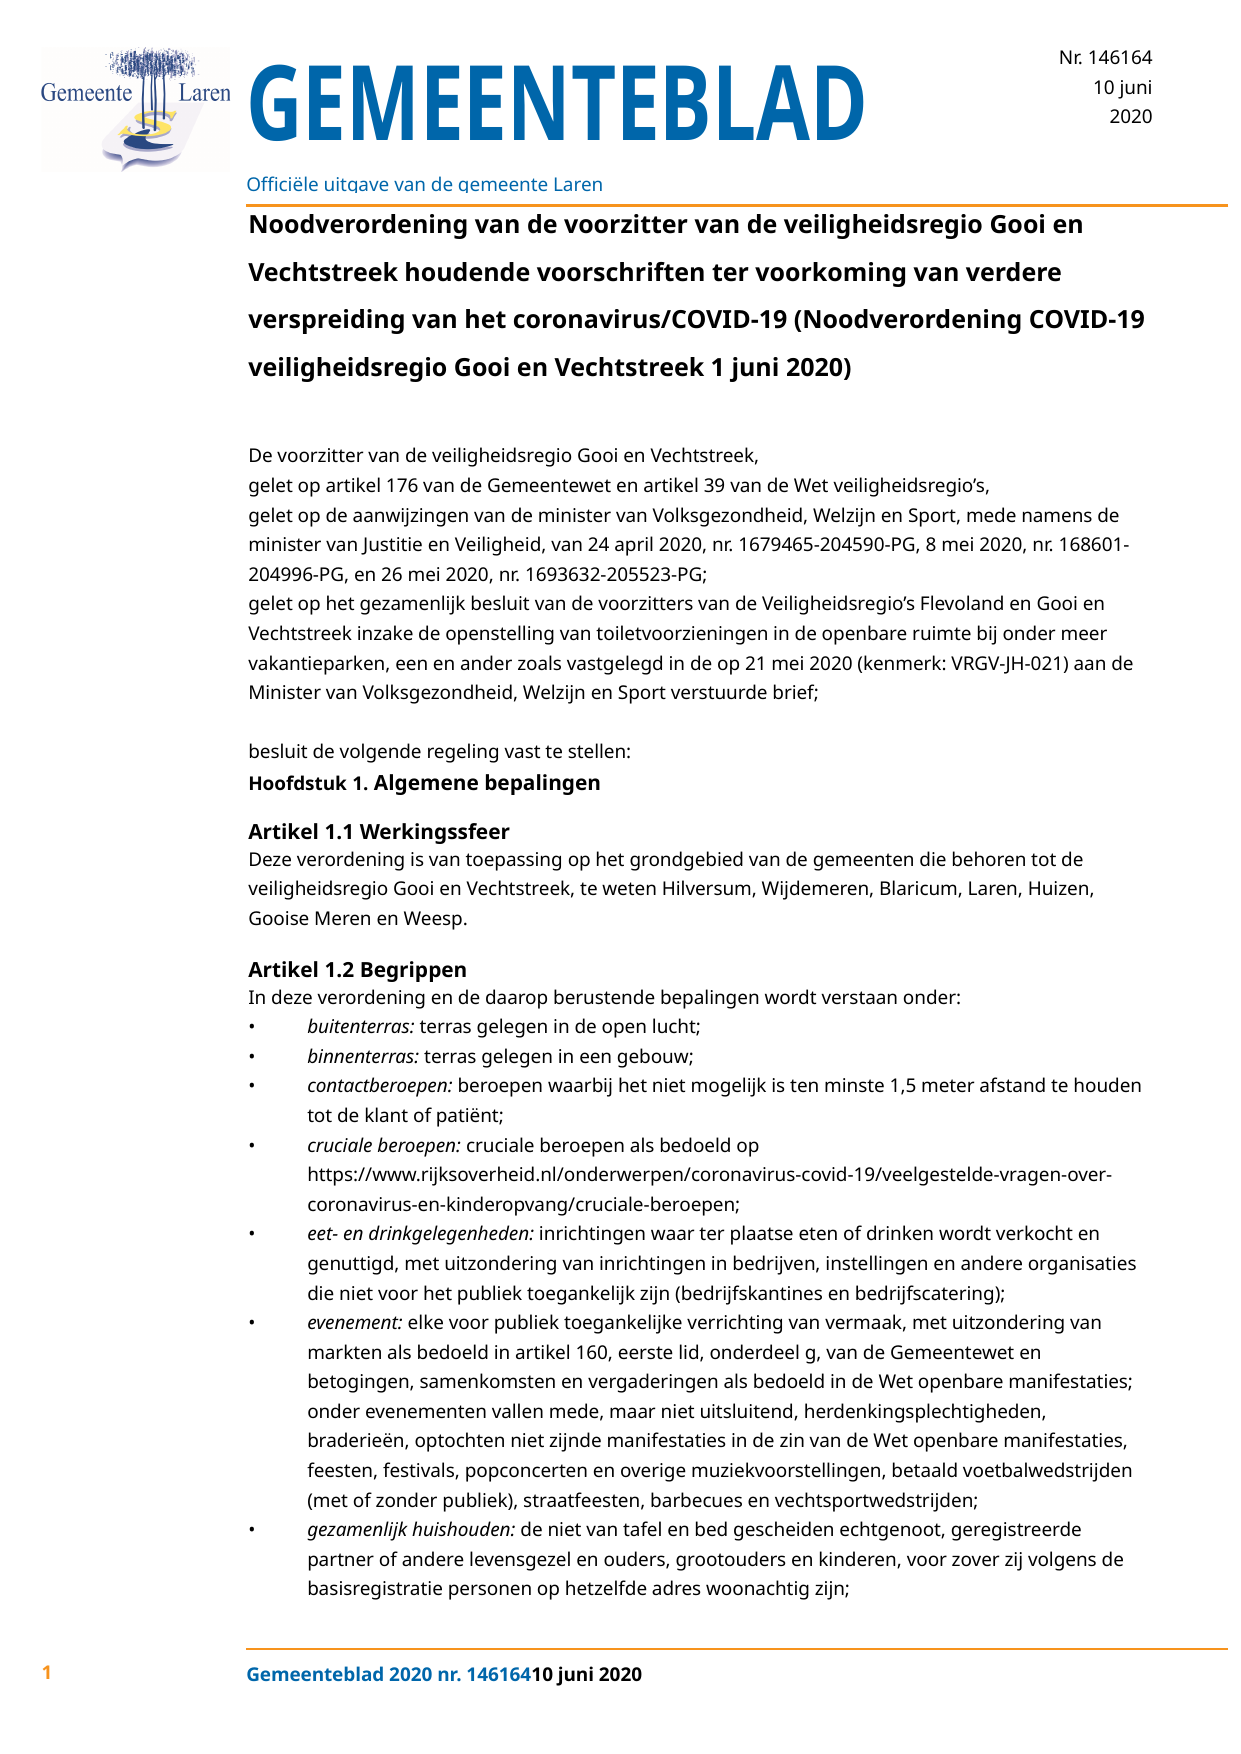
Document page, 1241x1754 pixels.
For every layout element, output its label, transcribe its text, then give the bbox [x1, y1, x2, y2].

text besluit de volgende regeling vast te stellen: [248, 738, 1152, 764]
list buitenterras: terras gelegen in de open lucht; [248, 1013, 1152, 1039]
text Artikel 1.2 Begrippen [248, 955, 1152, 984]
text gelet op het gezamenlijk besluit van de voorzitters van de Veiligheidsregio’s Flevoland en Gooi en Vechtstreek inzake de openstelling van toiletvoorzieningen in de openbare ruimte bij onder meer vakantieparken, een en ander zoals vastgelegd in de op 21 mei 2020 (kenmerk: VRGV-JH-021) aan de Minister van Volksgezondheid, Welzijn en Sport verstuurde brief; [248, 591, 1152, 705]
list binnenterras: terras gelegen in een gebouw; [248, 1043, 1152, 1069]
text Deze verordening is van toepassing op het grondgebied van de gemeenten die behoren tot de veiligheidsregio Gooi en Vechtstreek, te weten Hilversum, Wijdemeren, Blaricum, Laren, Huizen, Gooise Meren en Weesp. [248, 846, 1152, 931]
list gezamenlijk huishouden: de niet van tafel en bed gescheiden echtgenoot, geregistreerde partner of andere levensgezel en ouders, grootouders en kinderen, voor zover zij volgens de basisregistratie personen op hetzelfde adres woonachtig zijn; [248, 1516, 1152, 1601]
text De voorzitter van de veiligheidsregio Gooi en Vechtstreek, [248, 443, 1152, 468]
list contactberoepen: beroepen waarbij het niet mogelijk is ten minste 1,5 meter afstand te houden tot de klant of patiënt; [248, 1073, 1152, 1128]
picture [41, 47, 231, 172]
text Noodverordening van de voorzitter van de veiligheidsregio Gooi en Vechtstreek houdende voorschriften ter voorkoming van verdere verspreiding van het coronavirus/COVID-19 (Noodverordening COVID-19 veiligheidsregio Gooi en Vechtstreek 1 juni 2020) [248, 207, 1152, 384]
list eet- en drinkgelegenheden: inrichtingen waar ter plaatse eten of drinken wordt verkocht en genuttigd, met uitzondering van inrichtingen in bedrijven, instellingen en andere organisaties die niet voor het publiek toegankelijk zijn (bedrijfskantines en bedrijfscatering); [248, 1221, 1152, 1305]
list cruciale beroepen: cruciale beroepen als bedoeld op https://www.rijksoverheid.nl/onderwerpen/coronavirus-covid-19/veelgestelde-vragen-over-coronavirus-en-kinderopvang/cruciale-beroepen; [248, 1132, 1152, 1217]
text In deze verordening en de daarop berustende bepalingen wordt verstaan onder: [248, 984, 1152, 1009]
text Hoofdstuk 1. Algemene bepalingen [248, 768, 1152, 797]
text Artikel 1.1 Werkingssfeer [248, 817, 1152, 846]
text gelet op artikel 176 van de Gemeentewet en artikel 39 van de Wet veiligheidsregio’s, [248, 472, 1152, 498]
list evenement: elke voor publiek toegankelijke verrichting van vermaak, met uitzondering van markten als bedoeld in artikel 160, eerste lid, onderdeel g, van de Gemeentewet en betogingen, samenkomsten en vergaderingen als bedoeld in de Wet openbare manifestaties; onder evenementen vallen mede, maar niet uitsluitend, herdenkingsplechtigheden, braderieën, optochten niet zijnde manifestaties in de zin van de Wet openbare manifestaties, feesten, festivals, popconcerten en overige muziekvoorstellingen, betaald voetbalwedstrijden (met of zonder publiek), straatfeesten, barbecues en vechtsportwedstrijden; [248, 1309, 1152, 1512]
text gelet op de aanwijzingen van de minister van Volksgezondheid, Welzijn en Sport, mede namens de minister van Justitie en Veiligheid, van 24 april 2020, nr. 1679465-204590-PG, 8 mei 2020, nr. 168601-204996-PG, en 26 mei 2020, nr. 1693632-205523-PG; [248, 502, 1152, 587]
